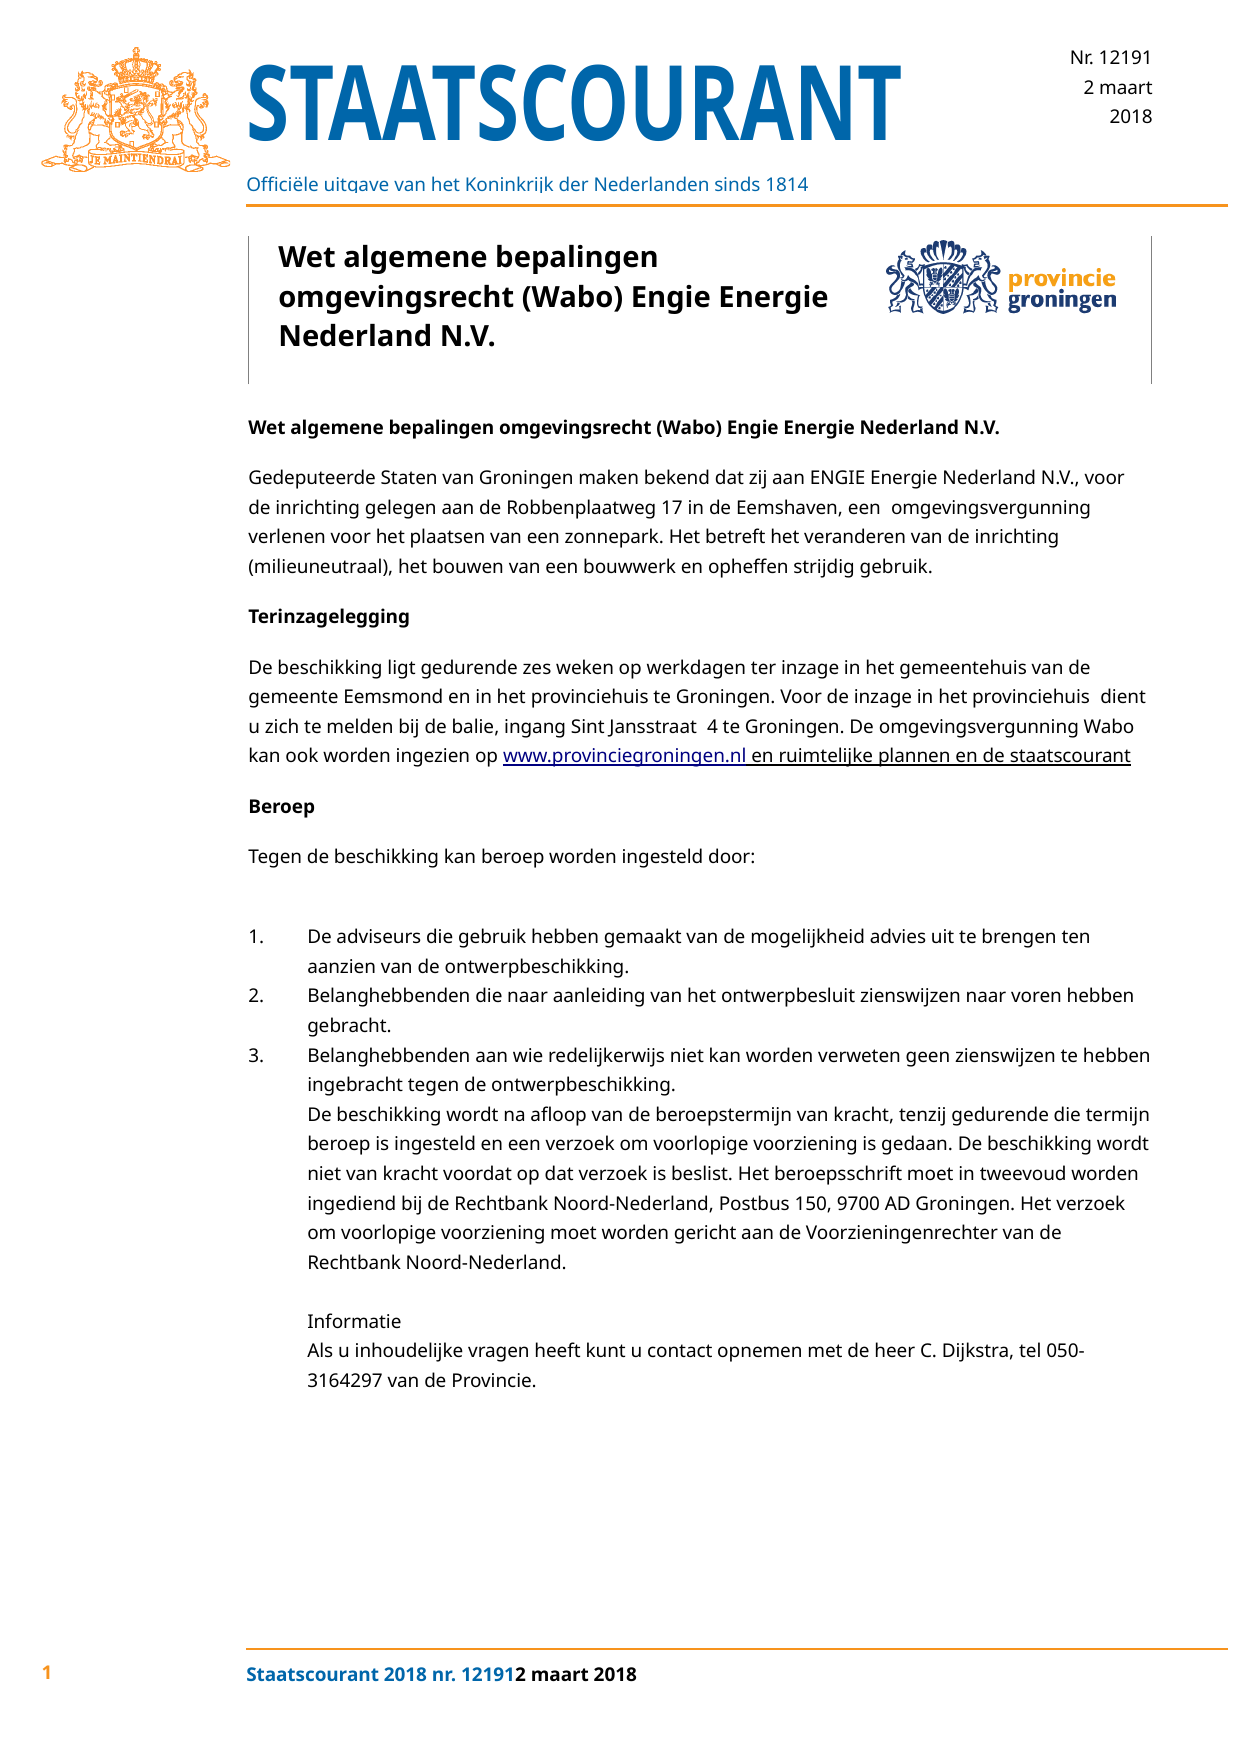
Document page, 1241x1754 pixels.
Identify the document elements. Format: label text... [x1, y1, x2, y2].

text De beschikking ligt gedurende zes weken op werkdagen ter inzage in het gemeentehuis van de gemeente Eemsmond en in het provinciehuis te Groningen. Voor de inzage in het provinciehuis dient u zich te melden bij de balie, ingang Sint Jansstraat 4 te Groningen. De omgevingsvergunning Wabo kan ook worden ingezien op www.provinciegroningen.nl en ruimtelijke plannen en de staatscourant [248, 654, 1152, 768]
table_header [850, 236, 1151, 384]
list Belanghebbenden die naar aanleiding van het ontwerpbesluit zienswijzen naar voren hebben gebracht. [248, 983, 1152, 1038]
list Belanghebbenden aan wie redelijkerwijs niet kan worden verweten geen zienswijzen te hebben ingebracht tegen de ontwerpbeschikking. [248, 1042, 1152, 1097]
list Als u inhoudelijke vragen heeft kunt u contact opnemen met de heer C. Dijkstra, tel 050-3164297 van de Provincie. [248, 1338, 1152, 1393]
text Tegen de beschikking kan beroep worden ingesteld door: [248, 843, 1152, 869]
table_header Wet algemene bepalingen omgevingsrecht (Wabo) Engie Energie Nederland N.V. [249, 236, 850, 384]
list Informatie [248, 1308, 1152, 1334]
text Beroep [248, 793, 1152, 819]
picture [41, 47, 231, 172]
list De adviseurs die gebruik hebben gemaakt van de mogelijkheid advies uit te brengen ten aanzien van de ontwerpbeschikking. [248, 923, 1152, 979]
text Wet algemene bepalingen omgevingsrecht (Wabo) Engie Energie Nederland N.V. [248, 414, 1152, 440]
text Gedeputeerde Staten van Groningen maken bekend dat zij aan ENGIE Energie Nederland N.V., voor de inrichting gelegen aan de Robbenplaatweg 17 in de Eemshaven, een omgevingsvergunning verlenen voor het plaatsen van een zonnepark. Het betreft het veranderen van de inrichting (milieuneutraal), het bouwen van een bouwwerk en opheffen strijdig gebruik. [248, 464, 1152, 579]
text Terinzagelegging [248, 603, 1152, 629]
list De beschikking wordt na afloop van de beroepstermijn van kracht, tenzij gedurende die termijn beroep is ingesteld en een verzoek om voorlopige voorziening is gedaan. De beschikking wordt niet van kracht voordat op dat verzoek is beslist. Het beroepsschrift moet in tweevoud worden ingediend bij de Rechtbank Noord-Nederland, Postbus 150, 9700 AD Groningen. Het verzoek om voorlopige voorziening moet worden gericht aan de Voorzieningenrechter van de Rechtbank Noord-Nederland. [248, 1101, 1152, 1275]
picture [882, 236, 1119, 316]
